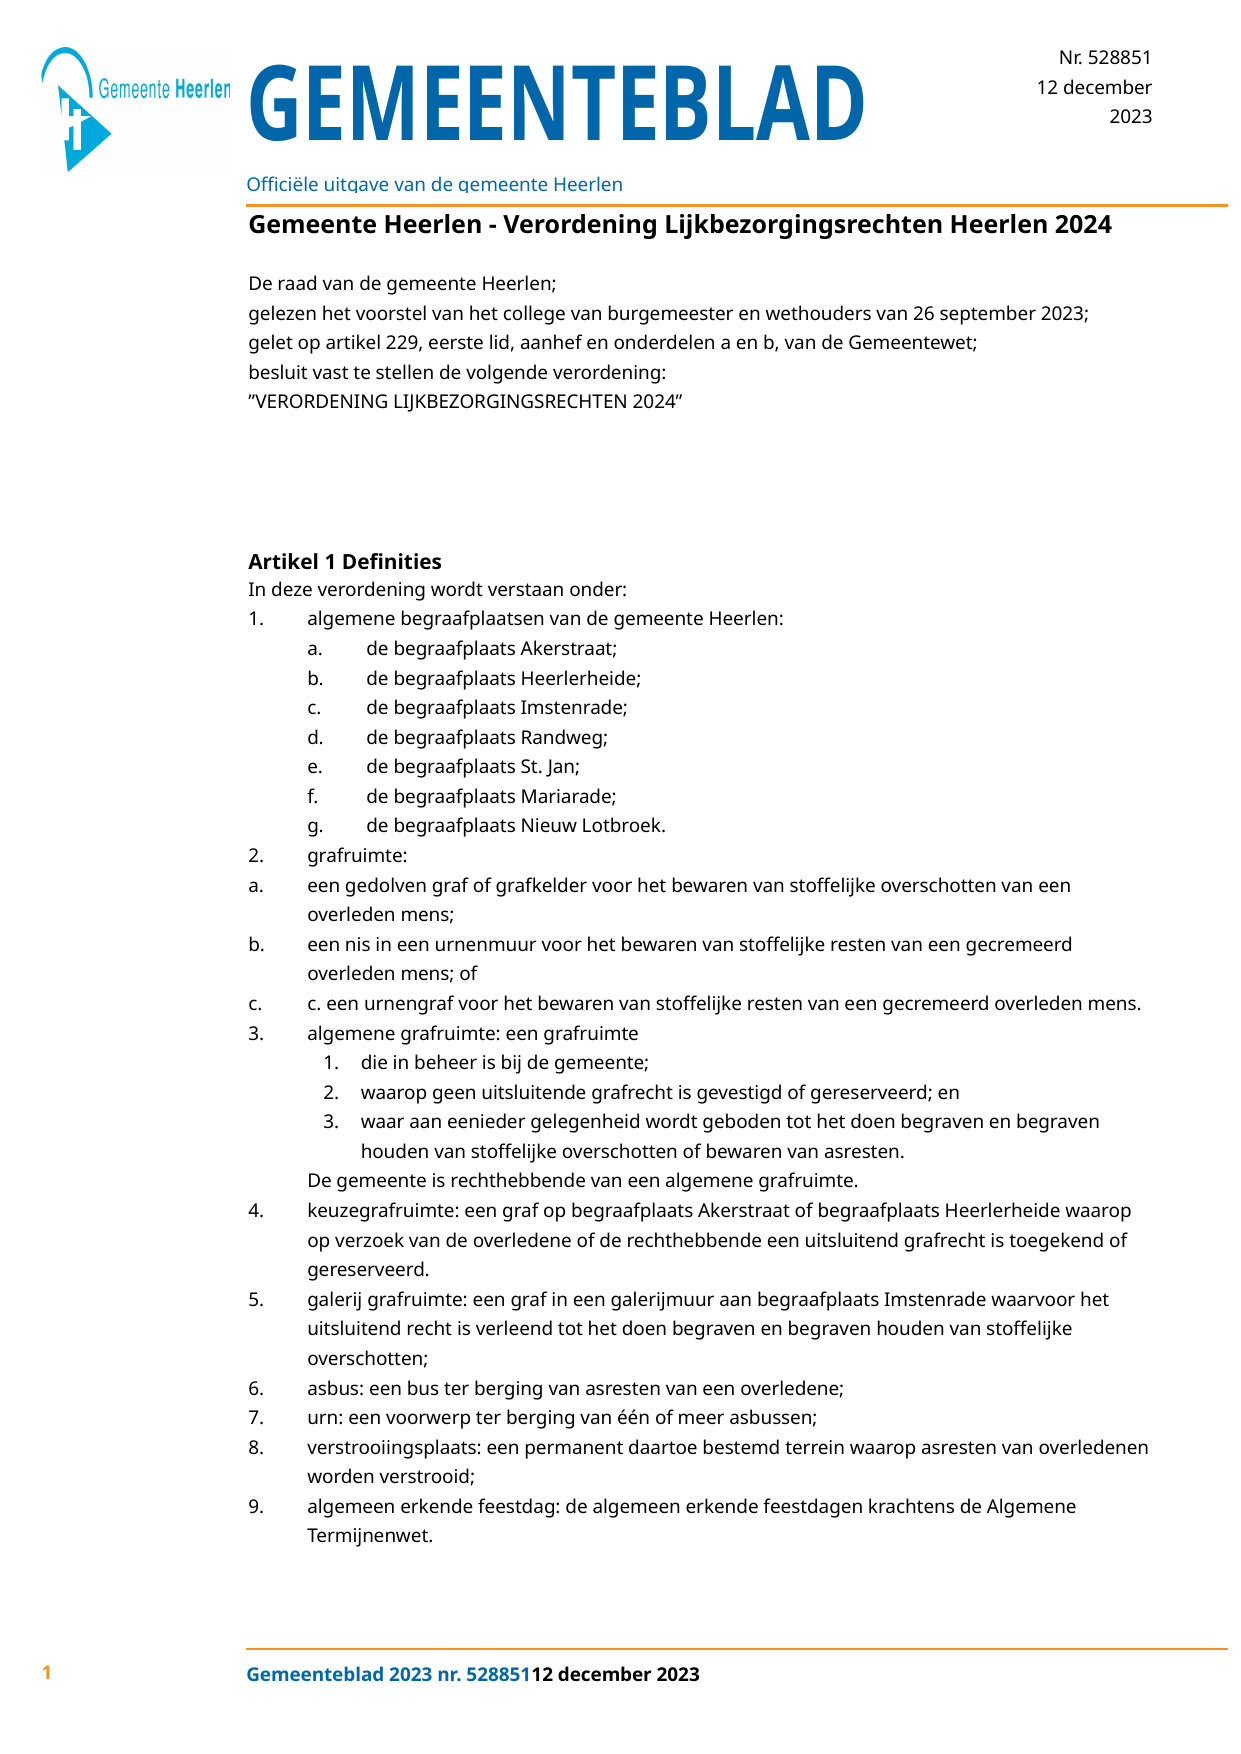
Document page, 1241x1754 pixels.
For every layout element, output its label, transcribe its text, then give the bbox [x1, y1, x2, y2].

list algemene grafruimte: een grafruimte [248, 1020, 1152, 1045]
list die in beheer is bij de gemeente; [323, 1049, 1152, 1075]
list een nis in een urnenmuur voor het bewaren van stoffelijke resten van een gecremeerd overleden mens; of [248, 931, 1152, 986]
picture [41, 47, 59, 70]
list urn: een voorwerp ter berging van één of meer asbussen; [248, 1404, 1152, 1430]
text ”VERORDENING LIJKBEZORGINGSRECHTEN 2024” [248, 389, 1152, 414]
list de begraafplaats Heerlerheide; [307, 665, 1152, 690]
list de begraafplaats Akerstraat; [307, 635, 1152, 661]
list waarop geen uitsluitende grafrecht is gevestigd of gereserveerd; en [323, 1079, 1152, 1104]
text gelet op artikel 229, eerste lid, aanhef en onderdelen a en b, van de Gemeentewet; [248, 329, 1152, 355]
list asbus: een bus ter berging van asresten van een overledene; [248, 1375, 1152, 1400]
list de begraafplaats Nieuw Lotbroek. [307, 813, 1152, 838]
list een gedolven graf of grafkelder voor het bewaren van stoffelijke overschotten van een overleden mens; [248, 872, 1152, 927]
list de begraafplaats Imstenrade; [307, 694, 1152, 720]
text Artikel 1 Definities [248, 547, 1152, 576]
list waar aan eenieder gelegenheid wordt geboden tot het doen begraven en begraven houden van stoffelijke overschotten of bewaren van asresten. [323, 1108, 1152, 1164]
list keuzegrafruimte: een graf op begraafplaats Akerstraat of begraafplaats Heerlerheide waarop op verzoek van de overledene of de rechthebbende een uitsluitend grafrecht is toegekend of gereserveerd. [248, 1197, 1152, 1282]
list algemene begraafplaatsen van de gemeente Heerlen: [248, 606, 1152, 631]
text Gemeente Heerlen - Verordening Lijkbezorgingsrechten Heerlen 2024 [248, 207, 1152, 241]
list de begraafplaats Randweg; [307, 724, 1152, 749]
picture [41, 47, 231, 172]
list de begraafplaats Mariarade; [307, 783, 1152, 809]
list De gemeente is rechthebbende van een algemene grafruimte. [248, 1168, 1152, 1193]
text De raad van de gemeente Heerlen; [248, 270, 1152, 296]
text besluit vast te stellen de volgende verordening: [248, 359, 1152, 385]
list galerij grafruimte: een graf in een galerijmuur aan begraafplaats Imstenrade waarvoor het uitsluitend recht is verleend tot het doen begraven en begraven houden van stoffelijke overschotten; [248, 1286, 1152, 1371]
list algemeen erkende feestdag: de algemeen erkende feestdagen krachtens de Algemene Termijnenwet. [248, 1493, 1152, 1548]
text In deze verordening wordt verstaan onder: [248, 576, 1152, 602]
list grafruimte: [248, 842, 1152, 868]
list c. een urnengraf voor het bewaren van stoffelijke resten van een gecremeerd overleden mens. [248, 990, 1152, 1016]
list verstrooiingsplaats: een permanent daartoe bestemd terrein waarop asresten van overledenen worden verstrooid; [248, 1434, 1152, 1489]
text gelezen het voorstel van het college van burgemeester en wethouders van 26 september 2023; [248, 300, 1152, 326]
list de begraafplaats St. Jan; [307, 753, 1152, 779]
